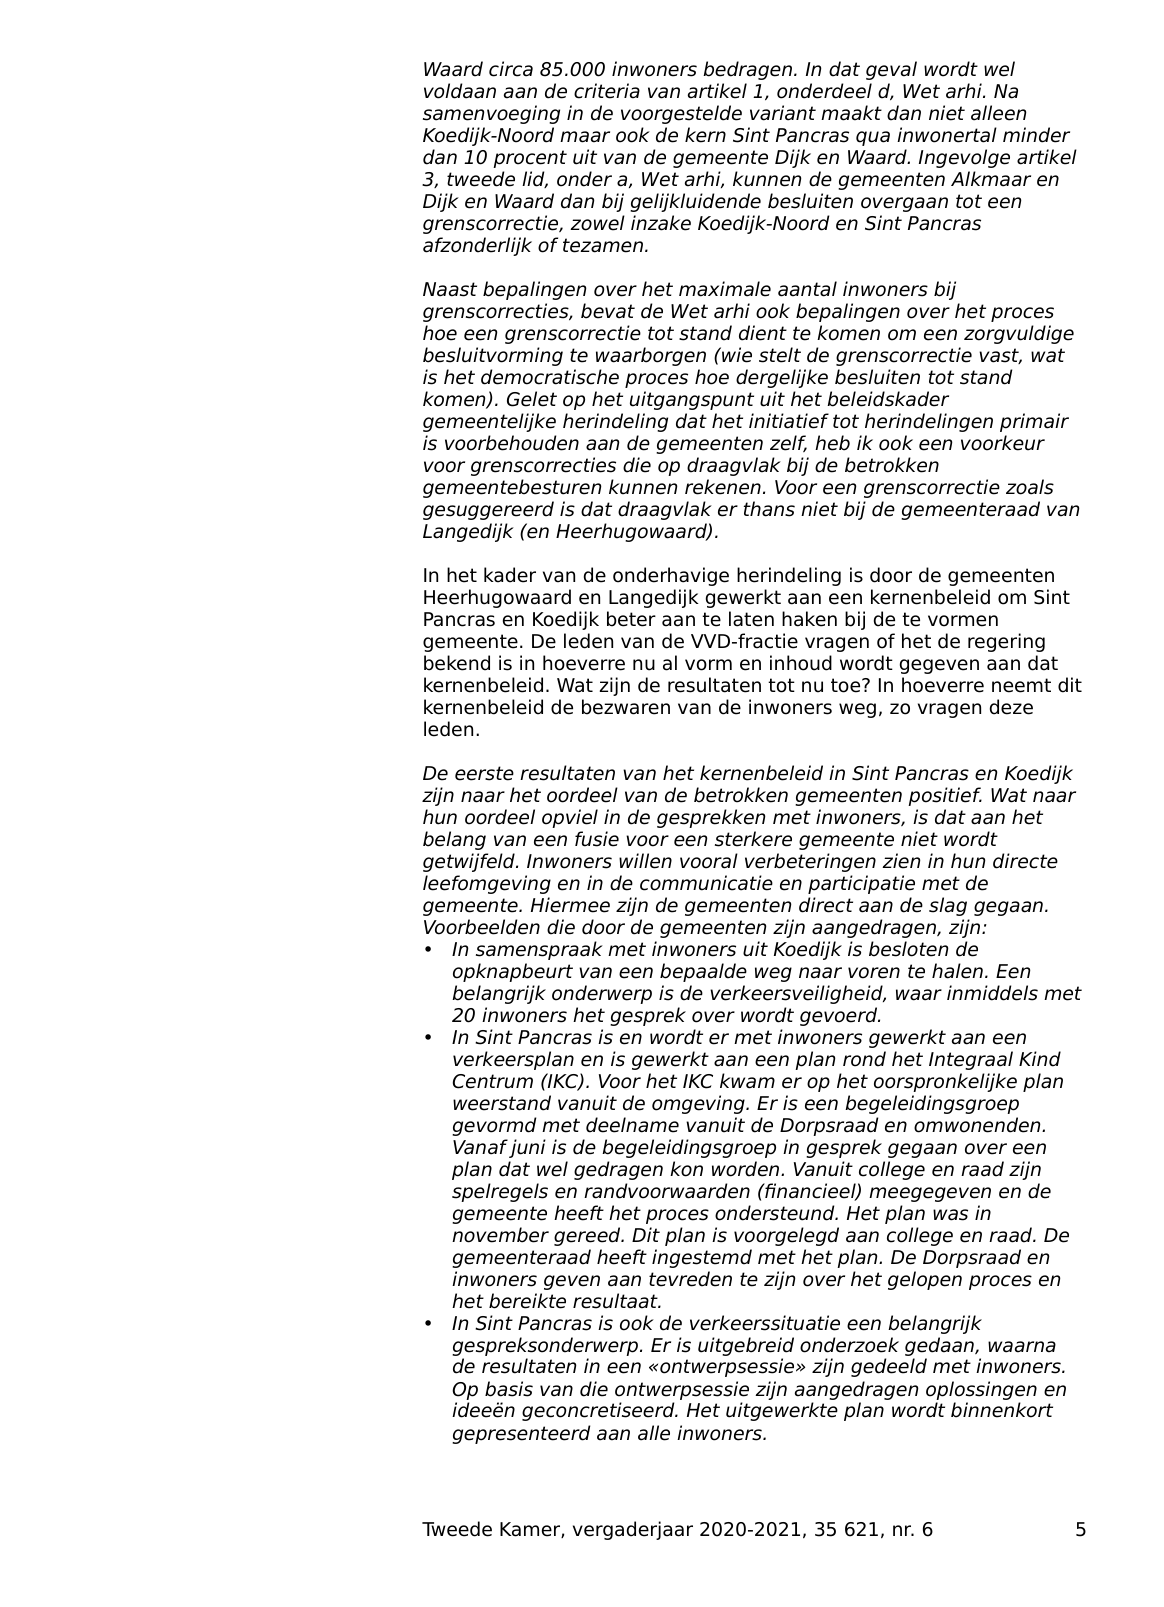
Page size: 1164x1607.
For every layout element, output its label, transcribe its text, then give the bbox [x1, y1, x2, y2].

text • In Sint Pancras is ook de verkeerssituatie een belangrijk gespreksonderwerp. Er is uitgebreid onderzoek gedaan, waarna de resultaten in een «ontwerpsessie» zijn gedeeld met inwoners. Op basis van die ontwerpsessie zijn aangedragen oplossingen en ideeën geconcretiseerd. Het uitgewerkte plan wordt binnenkort gepresenteerd aan alle inwoners. [422, 1312, 1087, 1444]
text Waard circa 85.000 inwoners bedragen. In dat geval wordt wel voldaan aan de criteria van artikel 1, onderdeel d, Wet arhi. Na samenvoeging in de voorgestelde variant maakt dan niet alleen Koedijk-Noord maar ook de kern Sint Pancras qua inwonertal minder dan 10 procent uit van de gemeente Dijk en Waard. Ingevolge artikel 3, tweede lid, onder a, Wet arhi, kunnen de gemeenten Alkmaar en Dijk en Waard dan bij gelijkluidende besluiten overgaan tot een grenscorrectie, zowel inzake Koedijk-Noord en Sint Pancras afzonderlijk of tezamen. [422, 59, 1087, 257]
text • In samenspraak met inwoners uit Koedijk is besloten de opknapbeurt van een bepaalde weg naar voren te halen. Een belangrijk onderwerp is de verkeersveiligheid, waar inmiddels met 20 inwoners het gesprek over wordt gevoerd. [422, 939, 1087, 1027]
text De eerste resultaten van het kernenbeleid in Sint Pancras en Koedijk zijn naar het oordeel van de betrokken gemeenten positief. Wat naar hun oordeel opviel in de gesprekken met inwoners, is dat aan het belang van een fusie voor een sterkere gemeente niet wordt getwijfeld. Inwoners willen vooral verbeteringen zien in hun directe leefomgeving en in de communicatie en participatie met de gemeente. Hiermee zijn de gemeenten direct aan de slag gegaan. Voorbeelden die door de gemeenten zijn aangedragen, zijn: [422, 763, 1087, 939]
text Naast bepalingen over het maximale aantal inwoners bij grenscorrecties, bevat de Wet arhi ook bepalingen over het proces hoe een grenscorrectie tot stand dient te komen om een zorgvuldige besluitvorming te waarborgen (wie stelt de grenscorrectie vast, wat is het democratische proces hoe dergelijke besluiten tot stand komen). Gelet op het uitgangspunt uit het beleidskader gemeentelijke herindeling dat het initiatief tot herindelingen primair is voorbehouden aan de gemeenten zelf, heb ik ook een voorkeur voor grenscorrecties die op draagvlak bij de betrokken gemeentebesturen kunnen rekenen. Voor een grenscorrectie zoals gesuggereerd is dat draagvlak er thans niet bij de gemeenteraad van Langedijk (en Heerhugowaard). [422, 279, 1087, 543]
text In het kader van de onderhavige herindeling is door de gemeenten Heerhugowaard en Langedijk gewerkt aan een kernenbeleid om Sint Pancras en Koedijk beter aan te laten haken bij de te vormen gemeente. De leden van de VVD-fractie vragen of het de regering bekend is in hoeverre nu al vorm en inhoud wordt gegeven aan dat kernenbeleid. Wat zijn de resultaten tot nu toe? In hoeverre neemt dit kernenbeleid de bezwaren van de inwoners weg, zo vragen deze leden. [422, 565, 1087, 741]
text • In Sint Pancras is en wordt er met inwoners gewerkt aan een verkeersplan en is gewerkt aan een plan rond het Integraal Kind Centrum (IKC). Voor het IKC kwam er op het oorspronkelijke plan weerstand vanuit de omgeving. Er is een begeleidingsgroep gevormd met deelname vanuit de Dorpsraad en omwonenden. Vanaf juni is de begeleidingsgroep in gesprek gegaan over een plan dat wel gedragen kon worden. Vanuit college en raad zijn spelregels en randvoorwaarden (financieel) meegegeven en de gemeente heeft het proces ondersteund. Het plan was in november gereed. Dit plan is voorgelegd aan college en raad. De gemeenteraad heeft ingestemd met het plan. De Dorpsraad en inwoners geven aan tevreden te zijn over het gelopen proces en het bereikte resultaat. [422, 1027, 1087, 1312]
